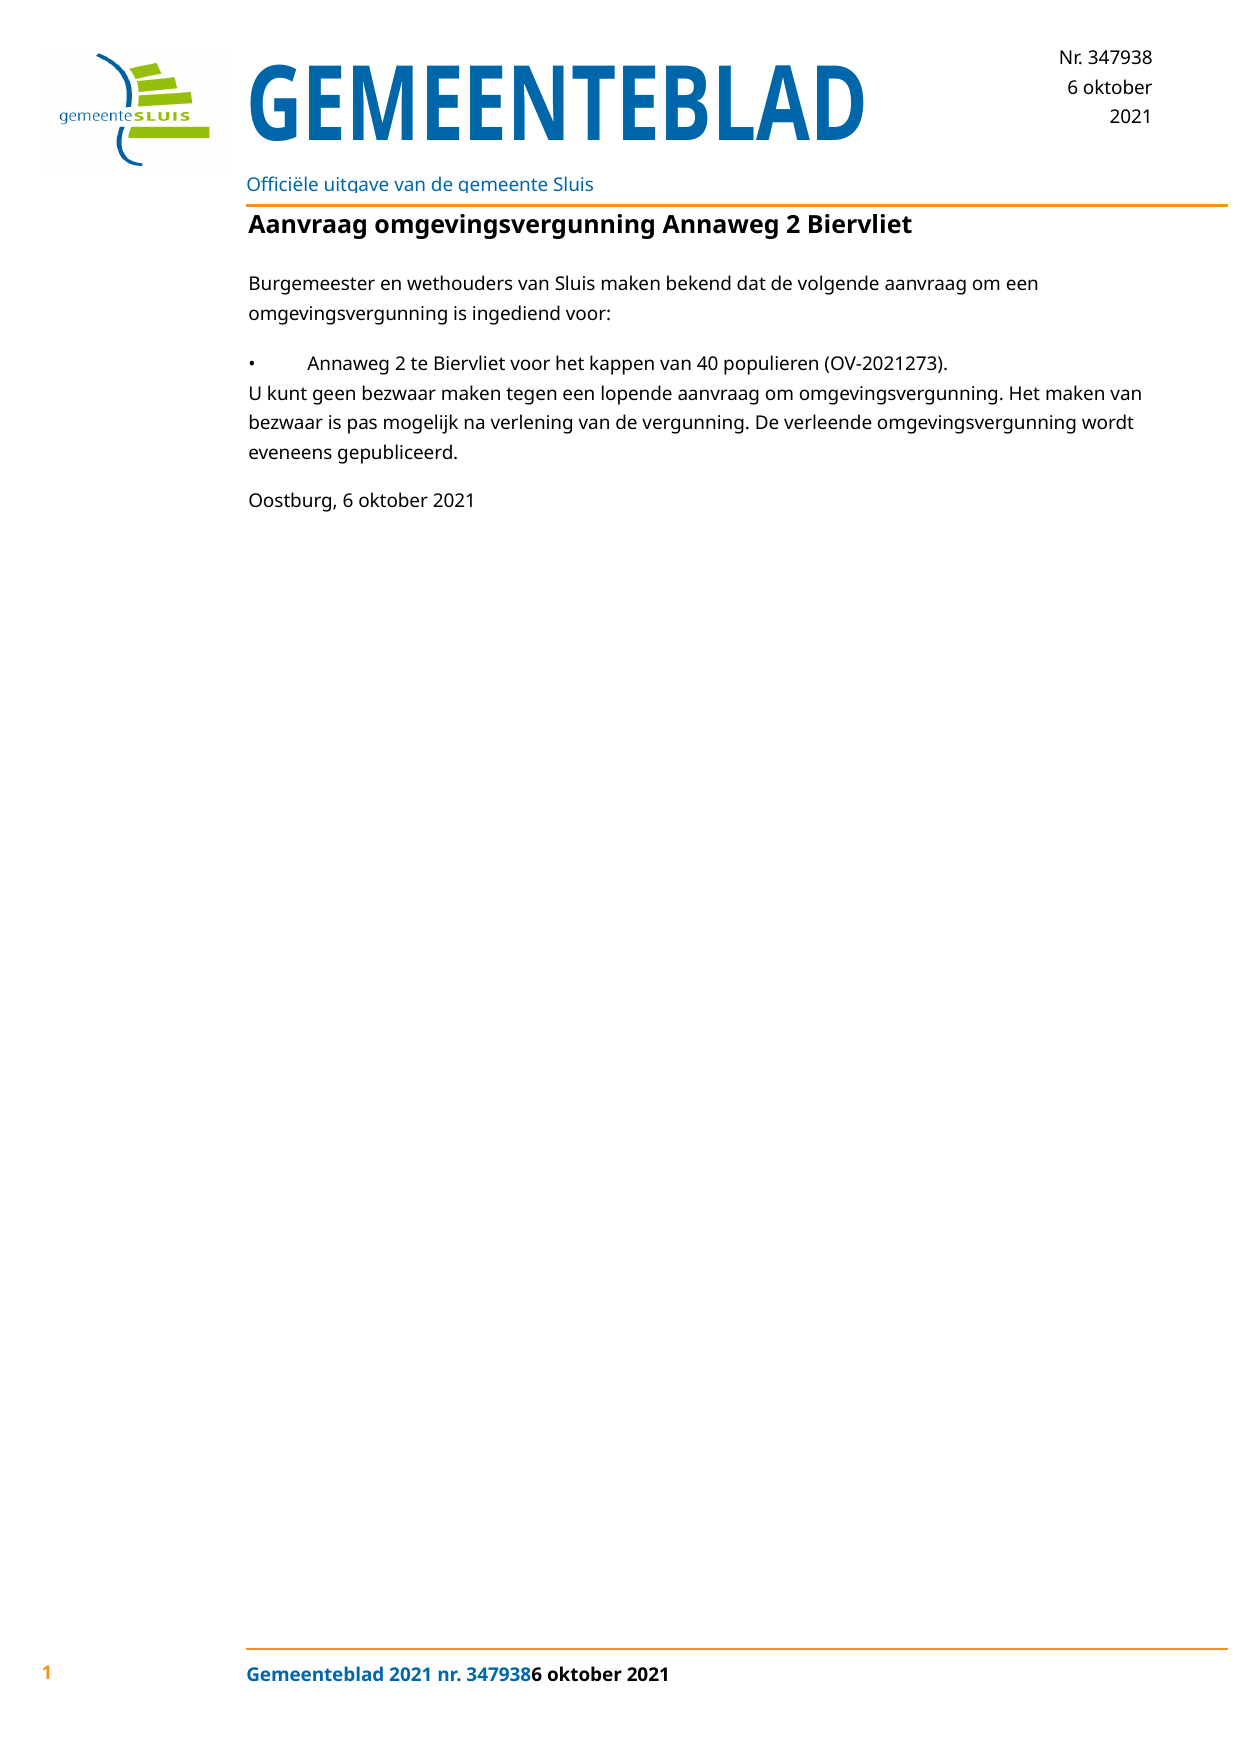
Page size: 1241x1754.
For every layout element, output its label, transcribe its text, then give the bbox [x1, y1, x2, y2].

list Annaweg 2 te Biervliet voor het kappen van 40 populieren (OV-2021273). [248, 350, 1152, 376]
text Burgemeester en wethouders van Sluis maken bekend dat de volgende aanvraag om een omgevingsvergunning is ingediend voor: [248, 270, 1152, 326]
text U kunt geen bezwaar maken tegen een lopende aanvraag om omgevingsvergunning. Het maken van bezwaar is pas mogelijk na verlening van de vergunning. De verleende omgevingsvergunning wordt eveneens gepubliceerd. [248, 380, 1152, 465]
picture [41, 47, 231, 172]
text Aanvraag omgevingsvergunning Annaweg 2 Biervliet [248, 207, 1152, 241]
text Oostburg, 6 oktober 2021 [248, 487, 1152, 513]
